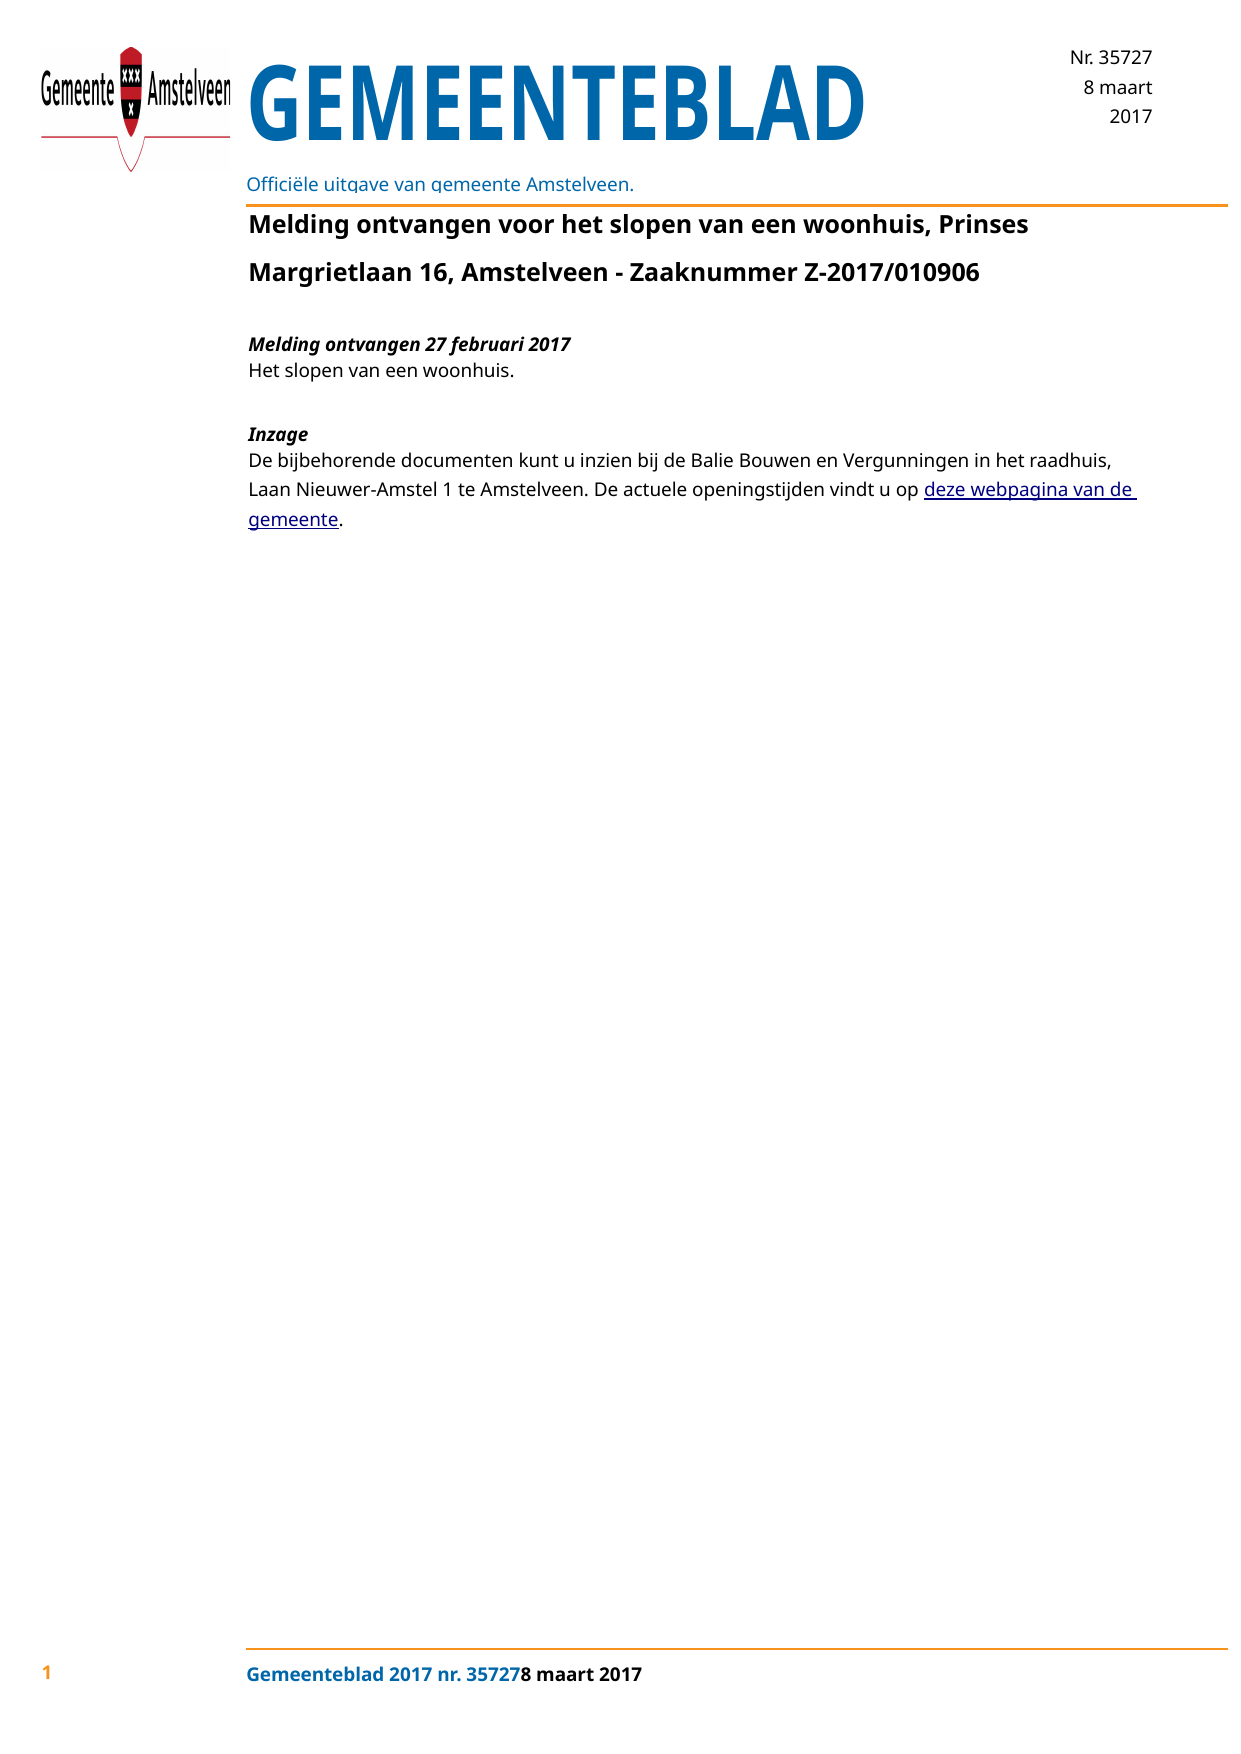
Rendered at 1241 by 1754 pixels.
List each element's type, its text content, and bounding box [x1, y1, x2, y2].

text Inzage [248, 421, 1152, 447]
text Melding ontvangen voor het slopen van een woonhuis, Prinses Margrietlaan 16, Amstelveen - Zaaknummer Z-2017/010906 [248, 207, 1152, 288]
picture [41, 47, 231, 172]
text De bijbehorende documenten kunt u inzien bij de Balie Bouwen en Vergunningen in het raadhuis, Laan Nieuwer-Amstel 1 te Amstelveen. De actuele openingstijden vindt u op deze webpagina van de gemeente. [248, 447, 1152, 532]
text Het slopen van een woonhuis. [248, 357, 1152, 383]
text Melding ontvangen 27 februari 2017 [248, 331, 1152, 357]
